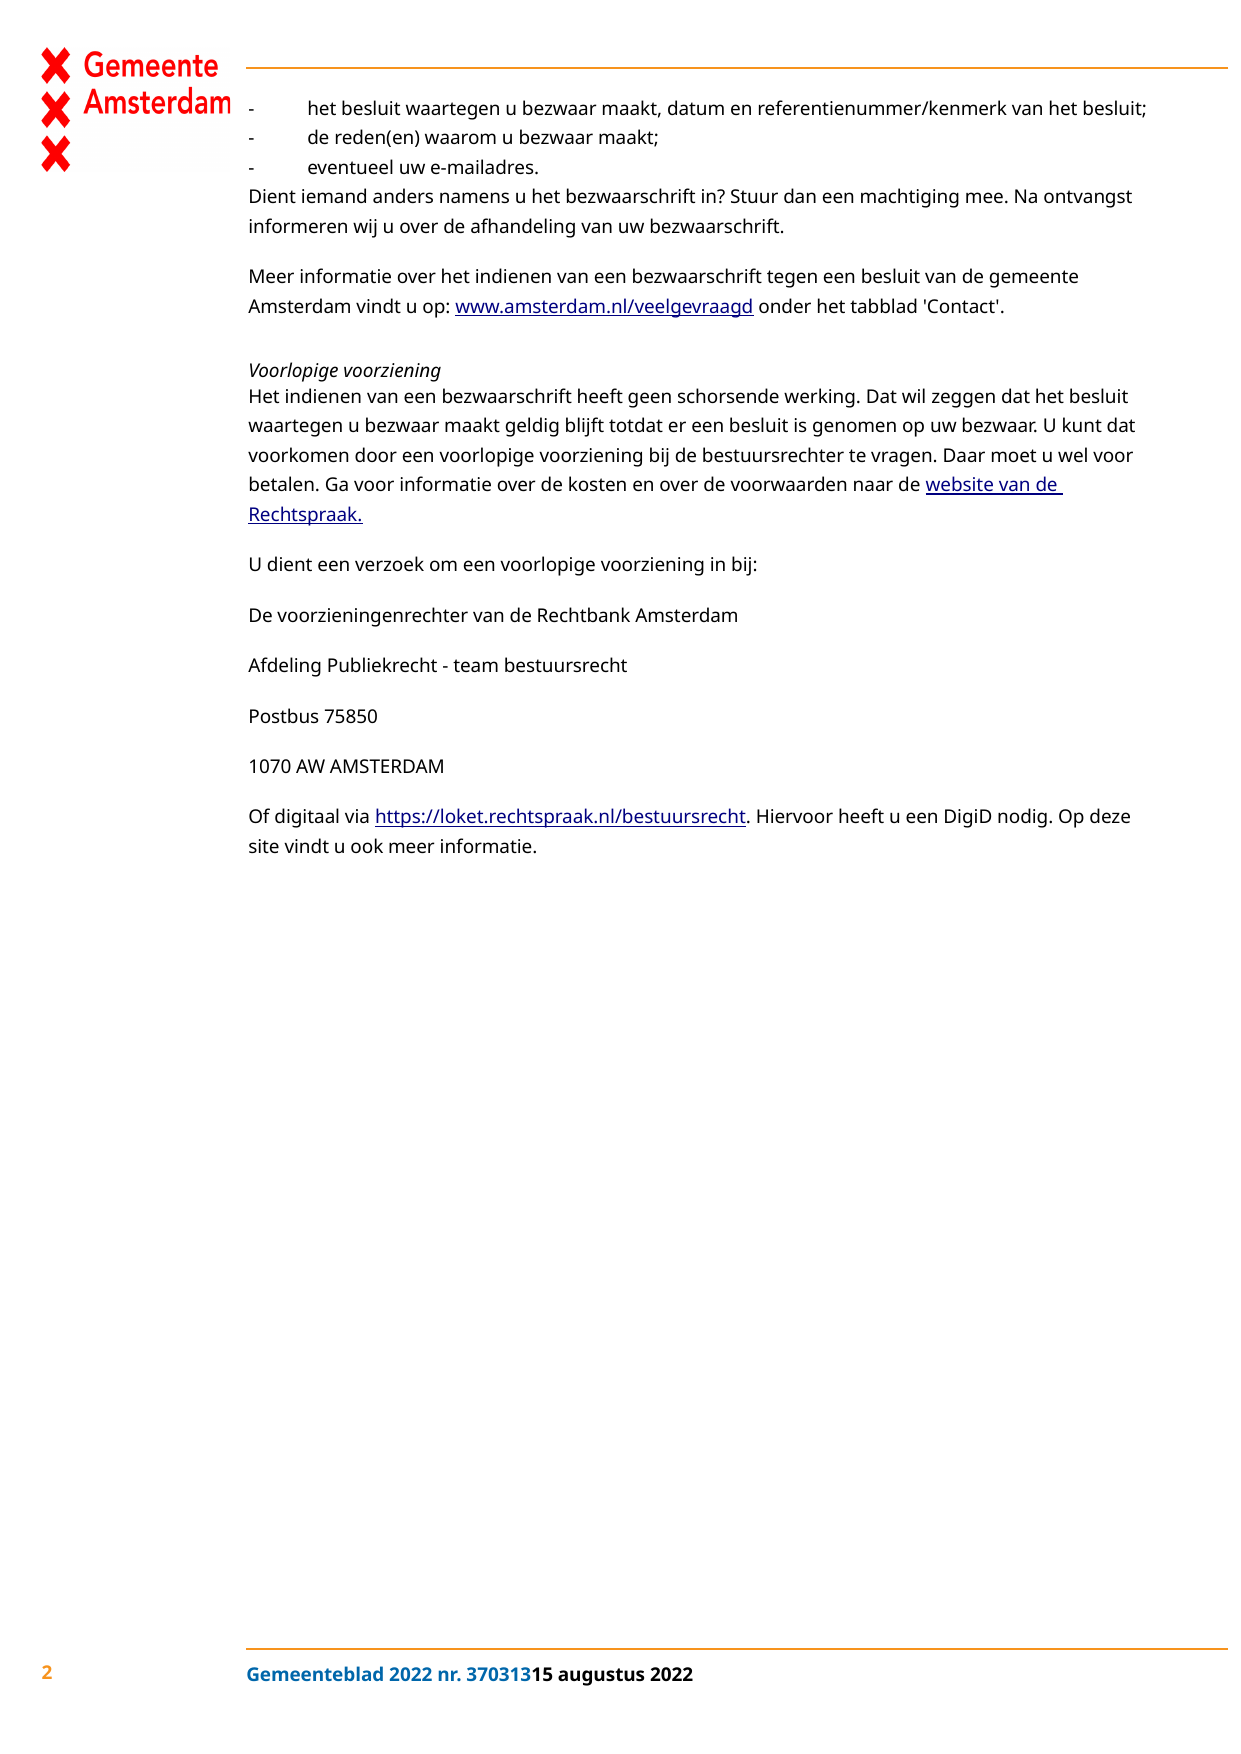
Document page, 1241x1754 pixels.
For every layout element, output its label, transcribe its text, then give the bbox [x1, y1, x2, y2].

list de reden(en) waarom u bezwaar maakt; [248, 124, 1152, 150]
text Postbus 75850 [248, 703, 1152, 728]
text Dient iemand anders namens u het bezwaarschrift in? Stuur dan een machtiging mee. Na ontvangst informeren wij u over de afhandeling van uw bezwaarschrift. [248, 183, 1152, 239]
text Het indienen van een bezwaarschrift heeft geen schorsende werking. Dat wil zeggen dat het besluit waartegen u bezwaar maakt geldig blijft totdat er een besluit is genomen op uw bezwaar. U kunt dat voorkomen door een voorlopige voorziening bij de bestuursrechter te vragen. Daar moet u wel voor betalen. Ga voor informatie over de kosten en over de voorwaarden naar de website van de Rechtspraak. [248, 383, 1152, 527]
picture [41, 47, 231, 172]
text Of digitaal via https://loket.rechtspraak.nl/bestuursrecht. Hiervoor heeft u een DigiD nodig. Op deze site vindt u ook meer informatie. [248, 804, 1152, 859]
list eventueel uw e-mailadres. [248, 154, 1152, 180]
text Afdeling Publiekrecht - team bestuursrecht [248, 652, 1152, 678]
list het besluit waartegen u bezwaar maakt, datum en referentienummer/kenmerk van het besluit; [248, 95, 1152, 121]
text U dient een verzoek om een voorlopige voorziening in bij: [248, 552, 1152, 577]
text De voorzieningenrechter van de Rechtbank Amsterdam [248, 602, 1152, 628]
text Meer informatie over het indienen van een bezwaarschrift tegen een besluit van de gemeente Amsterdam vindt u op: www.amsterdam.nl/veelgevraagd onder het tabblad 'Contact'. [248, 263, 1152, 319]
text 1070 AW AMSTERDAM [248, 753, 1152, 779]
text Voorlopige voorziening [248, 357, 1152, 383]
